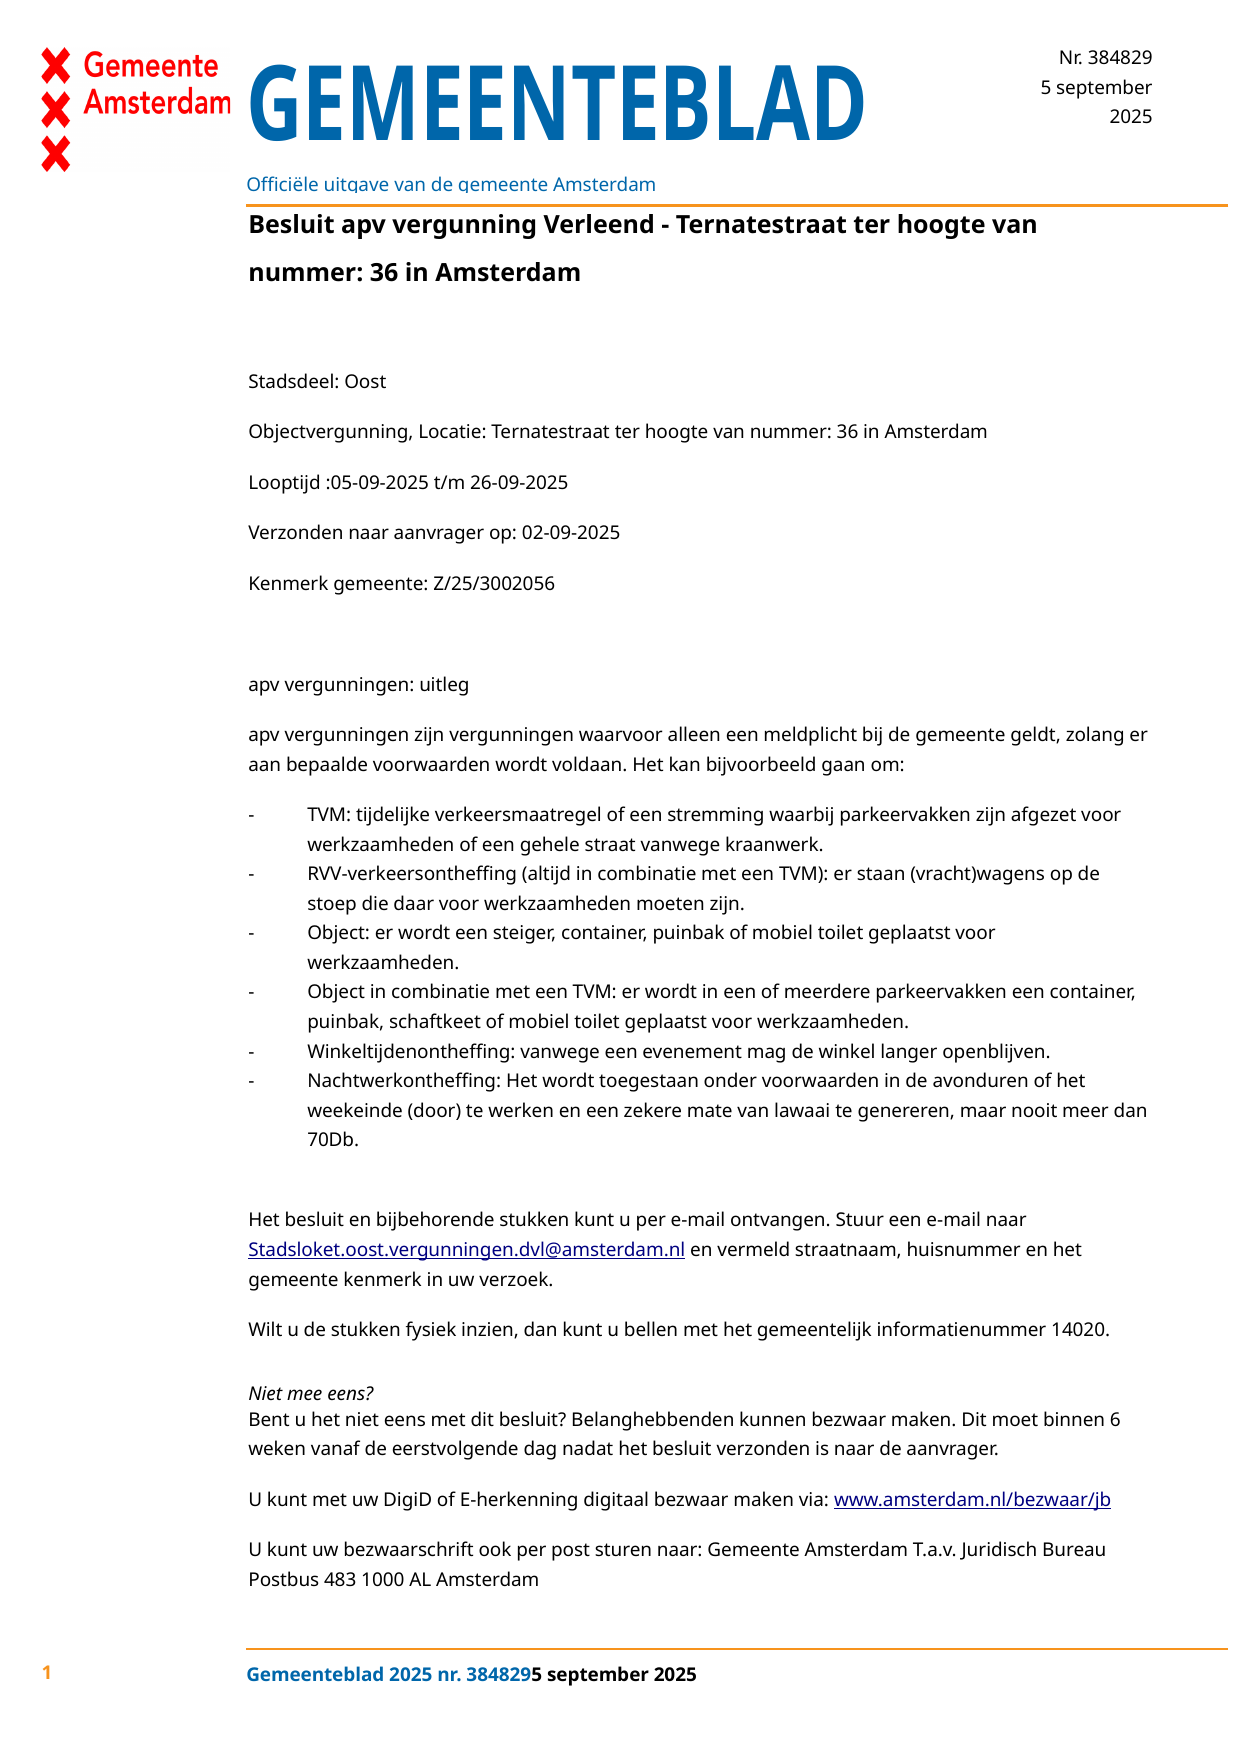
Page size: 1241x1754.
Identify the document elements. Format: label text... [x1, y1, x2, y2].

text Verzonden naar aanvrager op: 02-09-2025 [248, 519, 1152, 545]
list Object in combinatie met een TVM: er wordt in een of meerdere parkeervakken een container, puinbak, schaftkeet of mobiel toilet geplaatst voor werkzaamheden. [248, 979, 1152, 1034]
text Wilt u de stukken fysiek inzien, dan kunt u bellen met het gemeentelijk informatienummer 14020. [248, 1316, 1152, 1342]
text Besluit apv vergunning Verleend - Ternatestraat ter hoogte van nummer: 36 in Amsterdam [248, 207, 1152, 288]
text Looptijd :05-09-2025 t/m 26-09-2025 [248, 469, 1152, 495]
list RVV-verkeersontheffing (altijd in combinatie met een TVM): er staan (vracht)wagens op de stoep die daar voor werkzaamheden moeten zijn. [248, 860, 1152, 916]
text Bent u het niet eens met dit besluit? Belanghebbenden kunnen bezwaar maken. Dit moet binnen 6 weken vanaf de eerstvolgende dag nadat het besluit verzonden is naar de aanvrager. [248, 1406, 1152, 1461]
text Kenmerk gemeente: Z/25/3002056 [248, 570, 1152, 596]
text Objectvergunning, Locatie: Ternatestraat ter hoogte van nummer: 36 in Amsterdam [248, 419, 1152, 444]
text apv vergunningen zijn vergunningen waarvoor alleen een meldplicht bij de gemeente geldt, zolang er aan bepaalde voorwaarden wordt voldaan. Het kan bijvoorbeeld gaan om: [248, 721, 1152, 777]
text U kunt met uw DigiD of E-herkenning digitaal bezwaar maken via: www.amsterdam.nl/bezwaar/jb [248, 1486, 1152, 1512]
text apv vergunningen: uitleg [248, 671, 1152, 697]
text U kunt uw bezwaarschrift ook per post sturen naar: Gemeente Amsterdam T.a.v. Juridisch Bureau Postbus 483 1000 AL Amsterdam [248, 1536, 1152, 1592]
text Het besluit en bijbehorende stukken kunt u per e-mail ontvangen. Stuur een e-mail naar Stadsloket.oost.vergunningen.dvl@amsterdam.nl en vermeld straatnaam, huisnummer en het gemeente kenmerk in uw verzoek. [248, 1207, 1152, 1292]
list Nachtwerkontheffing: Het wordt toegestaan onder voorwaarden in de avonduren of het weekeinde (door) te werken en een zekere mate van lawaai te genereren, maar nooit meer dan 70Db. [248, 1067, 1152, 1152]
list Object: er wordt een steiger, container, puinbak of mobiel toilet geplaatst voor werkzaamheden. [248, 919, 1152, 975]
picture [41, 47, 231, 172]
list TVM: tijdelijke verkeersmaatregel of een stremming waarbij parkeervakken zijn afgezet voor werkzaamheden of een gehele straat vanwege kraanwerk. [248, 801, 1152, 857]
text Niet mee eens? [248, 1380, 1152, 1406]
list Winkeltijdenontheffing: vanwege een evenement mag de winkel langer openblijven. [248, 1038, 1152, 1064]
text Stadsdeel: Oost [248, 368, 1152, 394]
